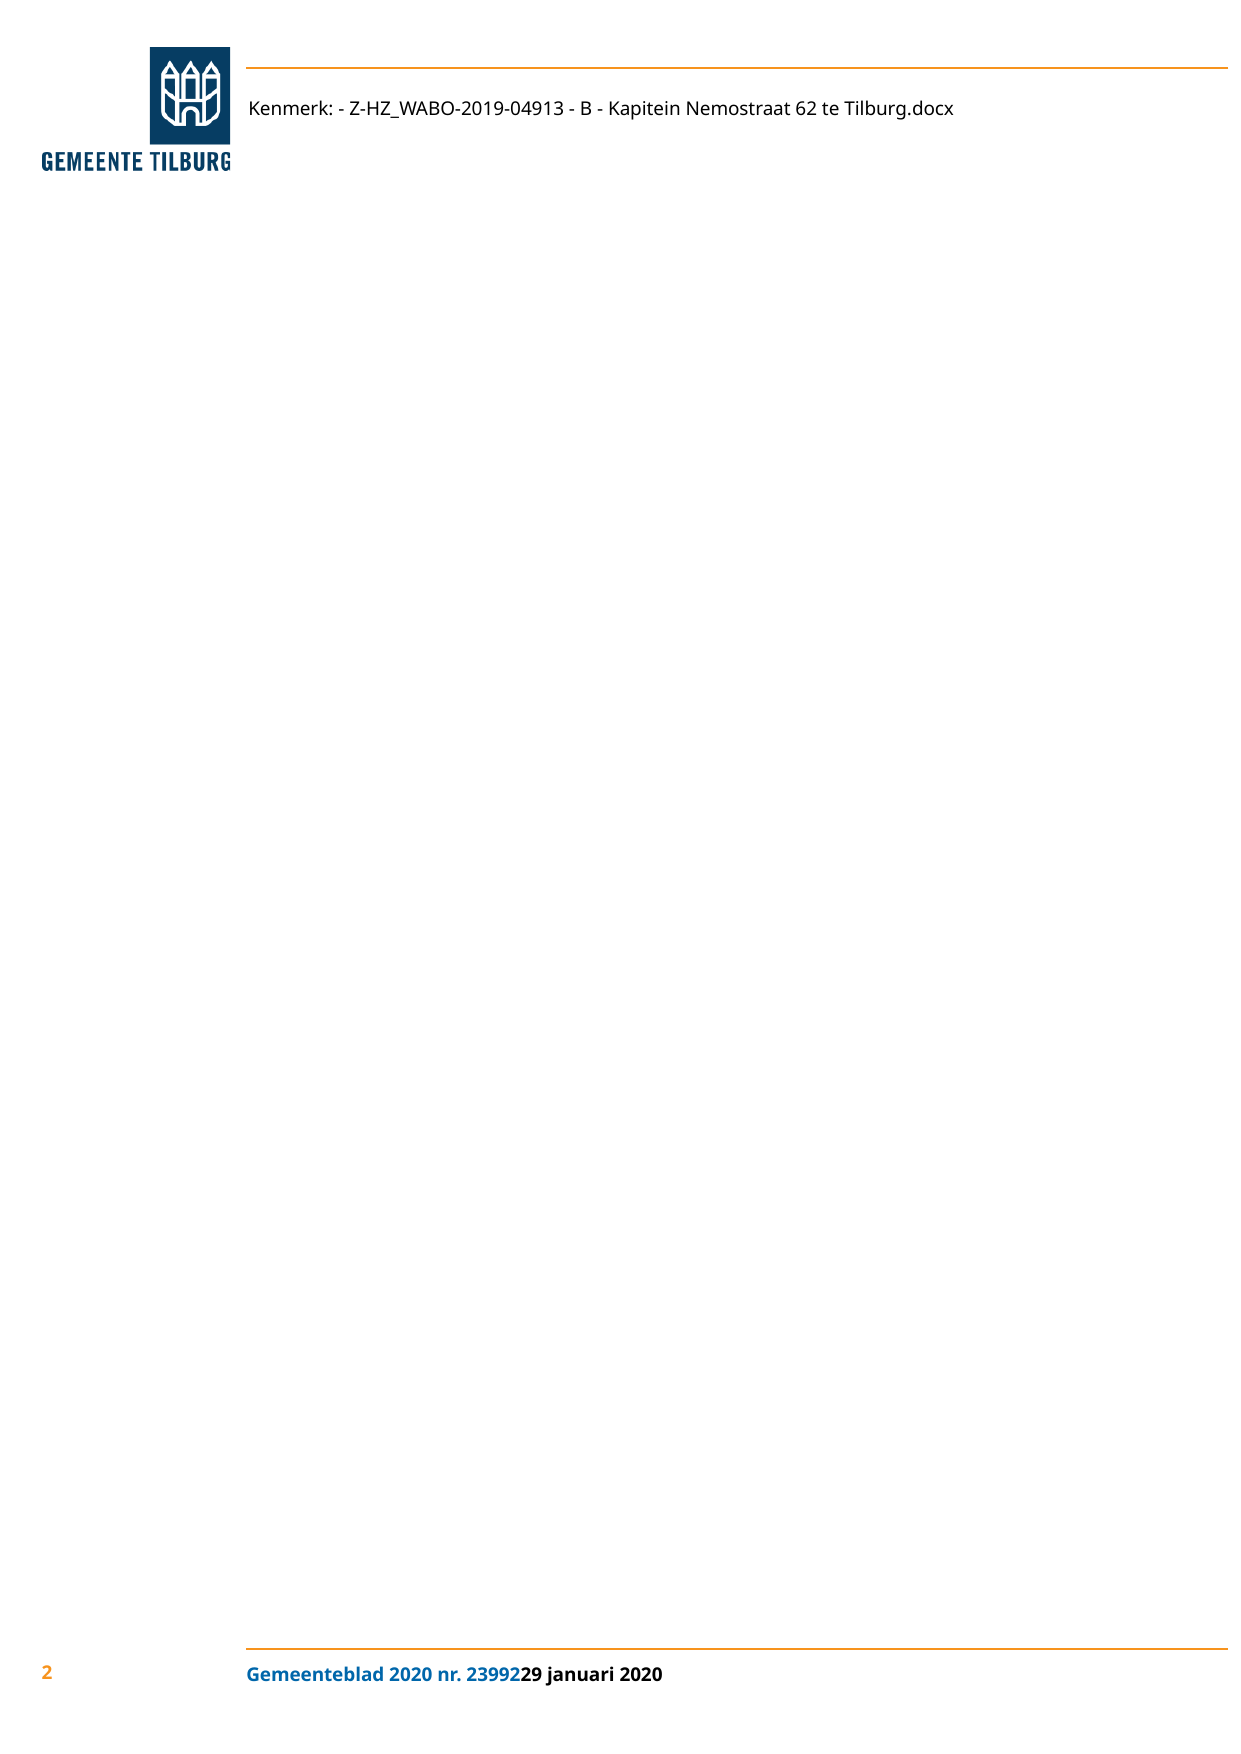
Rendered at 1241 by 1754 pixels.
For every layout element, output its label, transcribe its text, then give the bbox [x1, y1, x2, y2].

picture [41, 47, 231, 172]
text Kenmerk: - Z-HZ_WABO-2019-04913 - B - Kapitein Nemostraat 62 te Tilburg.docx [248, 95, 1152, 121]
